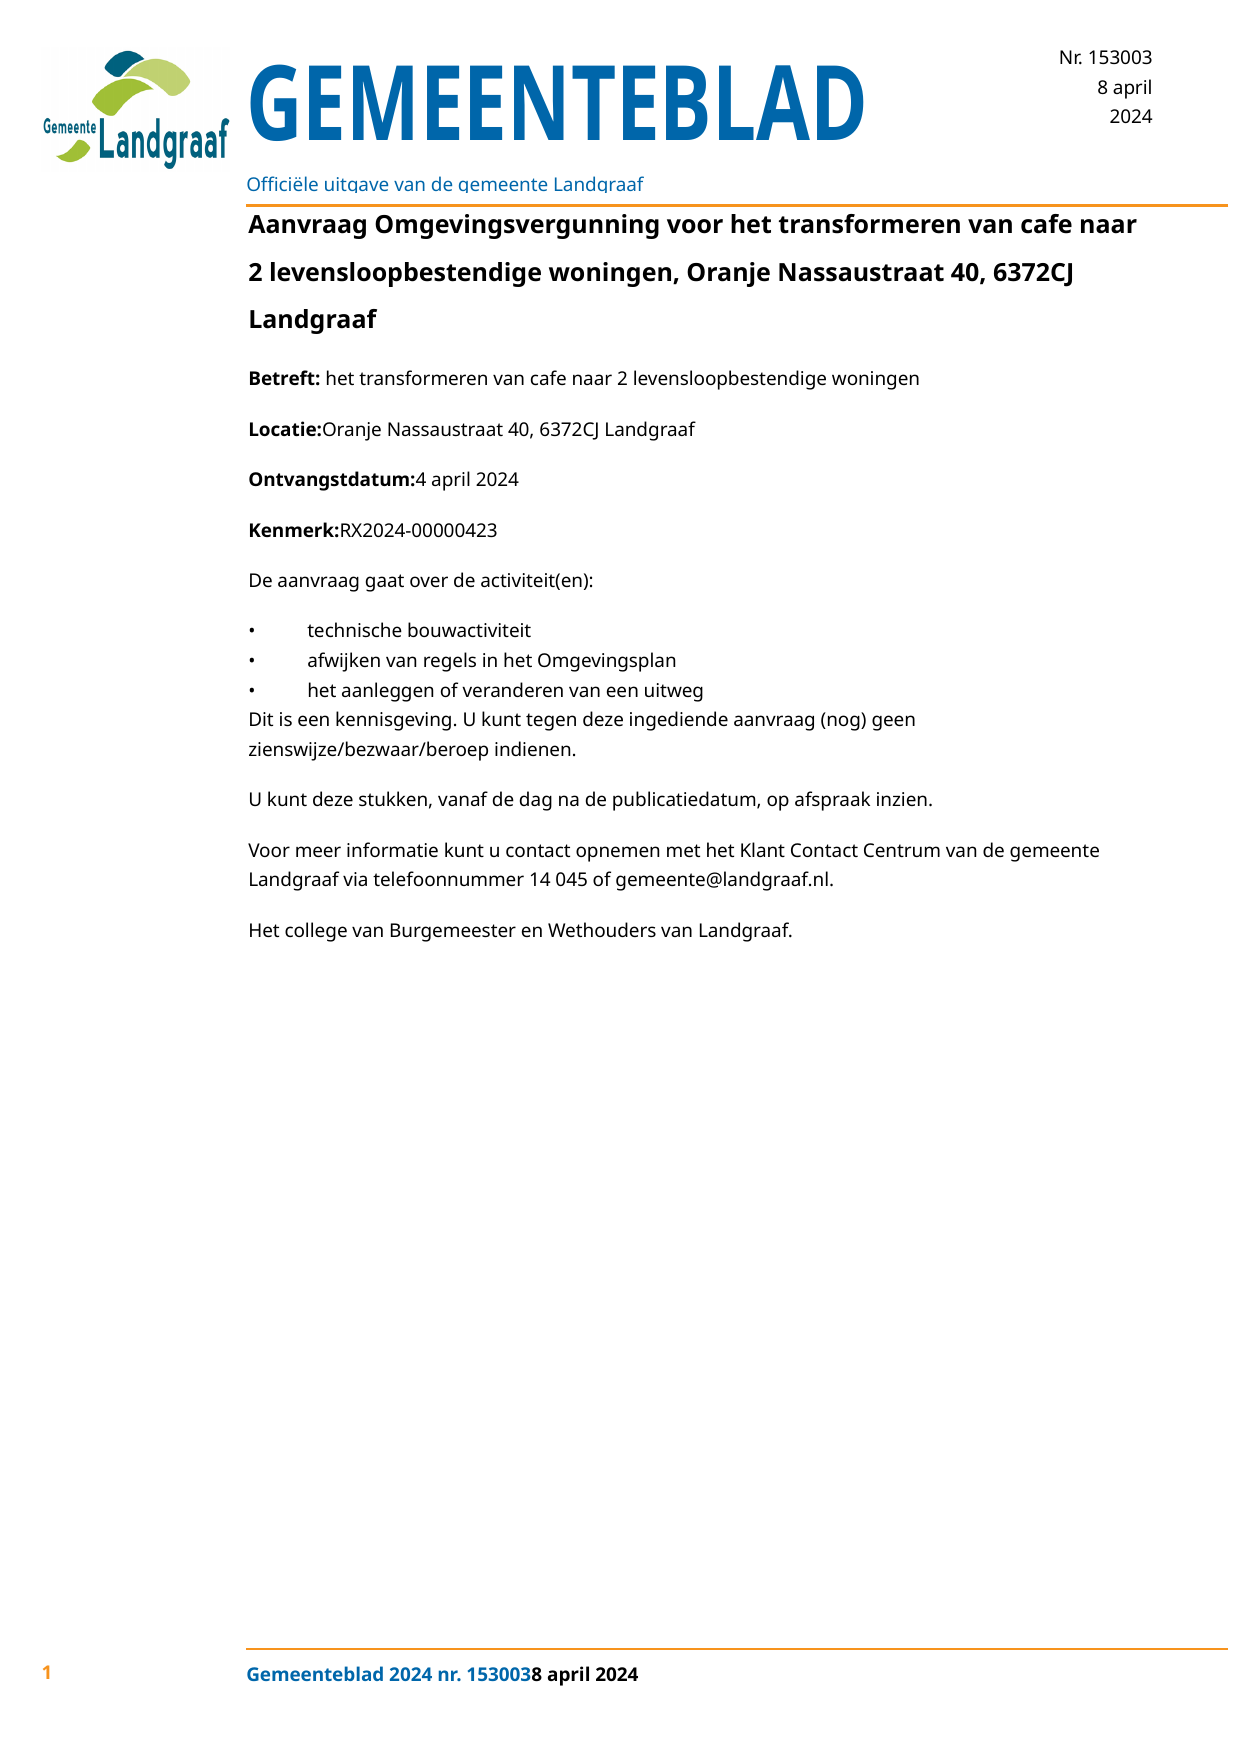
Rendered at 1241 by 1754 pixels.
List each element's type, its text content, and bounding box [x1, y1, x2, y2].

text De aanvraag gaat over de activiteit(en): [248, 567, 1152, 593]
text Aanvraag Omgevingsvergunning voor het transformeren van cafe naar 2 levensloopbestendige woningen, Oranje Nassaustraat 40, 6372CJ Landgraaf [248, 207, 1152, 336]
text Kenmerk:RX2024-00000423 [248, 517, 1152, 542]
picture [41, 47, 231, 172]
text Ontvangstdatum:4 april 2024 [248, 466, 1152, 492]
text Voor meer informatie kunt u contact opnemen met het Klant Contact Centrum van de gemeente Landgraaf via telefoonnummer 14 045 of gemeente@landgraaf.nl. [248, 837, 1152, 892]
text Locatie:Oranje Nassaustraat 40, 6372CJ Landgraaf [248, 416, 1152, 442]
list het aanleggen of veranderen van een uitweg [248, 677, 1152, 702]
list afwijken van regels in het Omgevingsplan [248, 647, 1152, 673]
text Dit is een kennisgeving. U kunt tegen deze ingediende aanvraag (nog) geen zienswijze/bezwaar/beroep indienen. [248, 706, 1152, 762]
text Betreft: het transformeren van cafe naar 2 levensloopbestendige woningen [248, 366, 1152, 391]
list technische bouwactiviteit [248, 618, 1152, 643]
text Het college van Burgemeester en Wethouders van Landgraaf. [248, 917, 1152, 942]
text U kunt deze stukken, vanaf de dag na de publicatiedatum, op afspraak inzien. [248, 786, 1152, 812]
